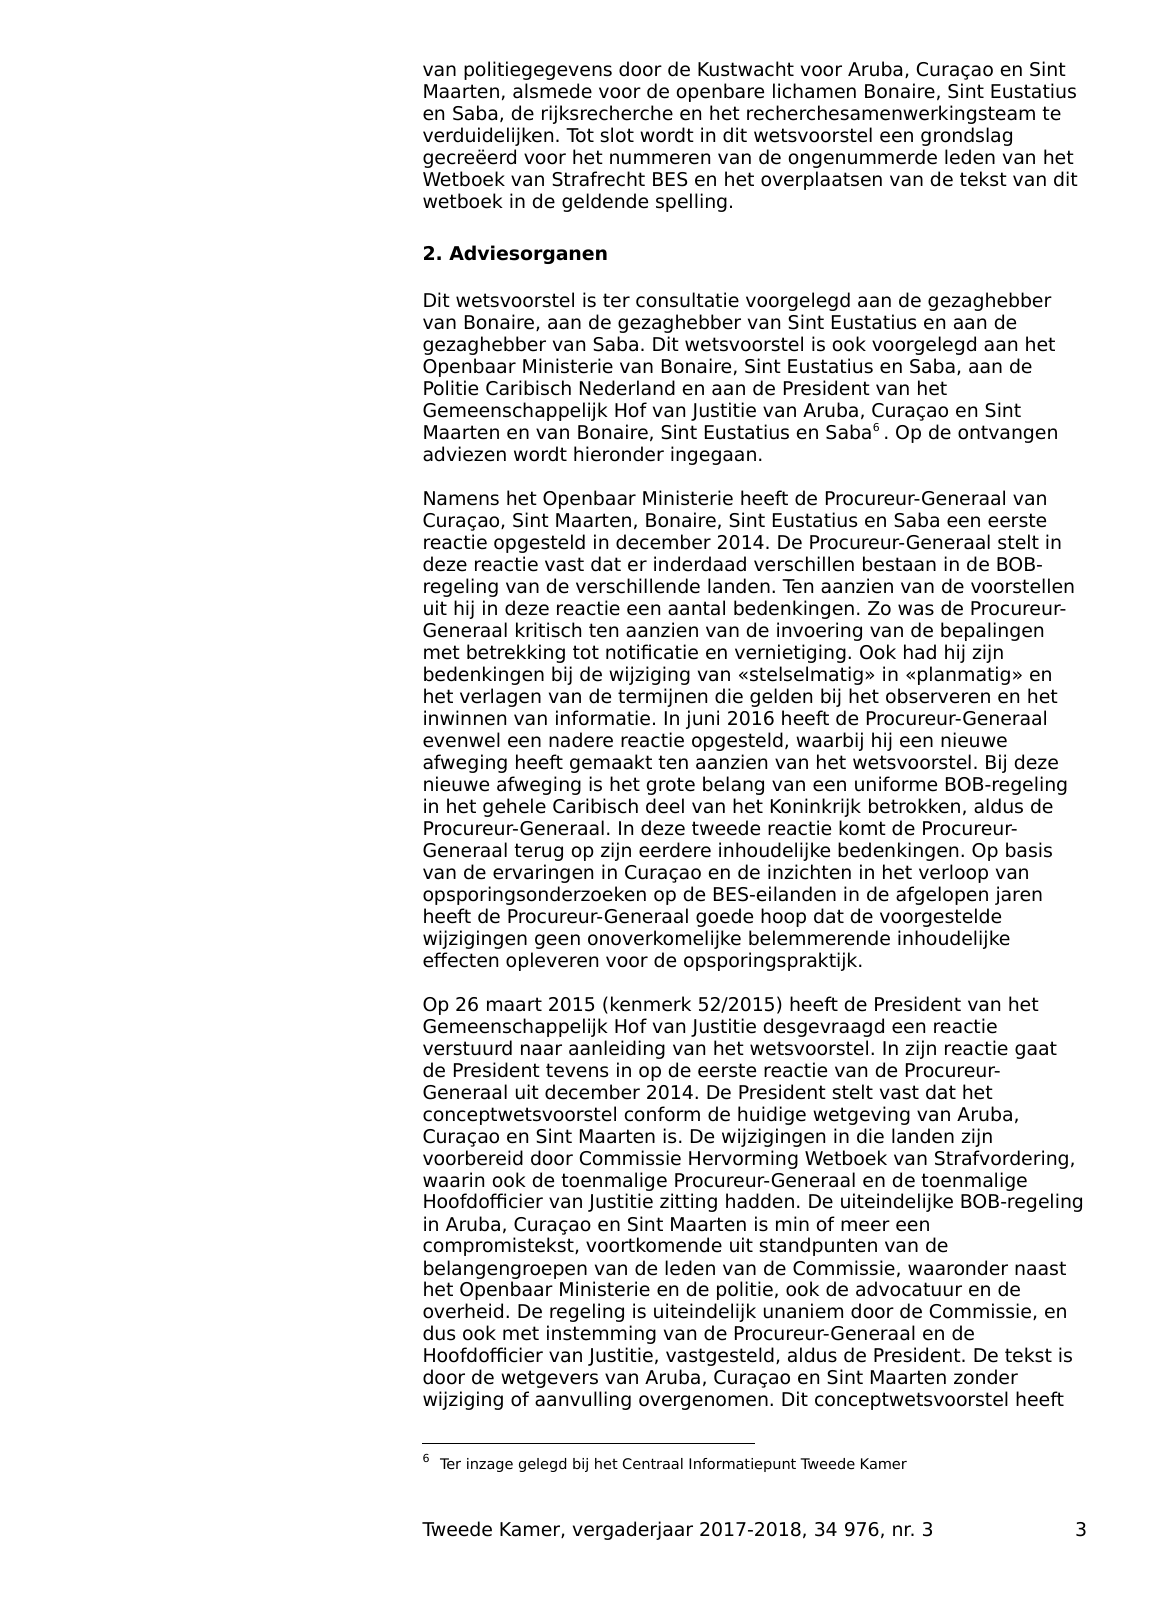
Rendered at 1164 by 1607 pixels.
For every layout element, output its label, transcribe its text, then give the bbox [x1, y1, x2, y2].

text van politiegegevens door de Kustwacht voor Aruba, Curaçao en Sint Maarten, alsmede voor de openbare lichamen Bonaire, Sint Eustatius en Saba, de rijksrecherche en het recherchesamenwerkingsteam te verduidelijken. Tot slot wordt in dit wetsvoorstel een grondslag gecreëerd voor het nummeren van de ongenummerde leden van het Wetboek van Strafrecht BES en het overplaatsen van de tekst van dit wetboek in de geldende spelling. [422, 59, 1087, 213]
text Op 26 maart 2015 (kenmerk 52/2015) heeft de President van het Gemeenschappelijk Hof van Justitie desgevraagd een reactie verstuurd naar aanleiding van het wetsvoorstel. In zijn reactie gaat de President tevens in op de eerste reactie van de Procureur-Generaal uit december 2014. De President stelt vast dat het conceptwetsvoorstel conform de huidige wetgeving van Aruba, Curaçao en Sint Maarten is. De wijzigingen in die landen zijn voorbereid door Commissie Hervorming Wetboek van Strafvordering, waarin ook de toenmalige Procureur-Generaal en de toenmalige Hoofdofficier van Justitie zitting hadden. De uiteindelijke BOB-regeling in Aruba, Curaçao en Sint Maarten is min of meer een compromistekst, voortkomende uit standpunten van de belangengroepen van de leden van de Commissie, waaronder naast het Openbaar Ministerie en de politie, ook de advocatuur en de overheid. De regeling is uiteindelijk unaniem door de Commissie, en dus ook met instemming van de Procureur-Generaal en de Hoofdofficier van Justitie, vastgesteld, aldus de President. De tekst is door de wetgevers van Aruba, Curaçao en Sint Maarten zonder wijziging of aanvulling overgenomen. Dit conceptwetsvoorstel heeft [422, 994, 1087, 1411]
text Ter inzage gelegd bij het Centraal Informatiepunt Tweede Kamer [422, 1452, 1087, 1474]
subtitle 2. Adviesorganen [422, 243, 1087, 265]
text Namens het Openbaar Ministerie heeft de Procureur-Generaal van Curaçao, Sint Maarten, Bonaire, Sint Eustatius en Saba een eerste reactie opgesteld in december 2014. De Procureur-Generaal stelt in deze reactie vast dat er inderdaad verschillen bestaan in de BOB-regeling van de verschillende landen. Ten aanzien van de voorstellen uit hij in deze reactie een aantal bedenkingen. Zo was de Procureur-Generaal kritisch ten aanzien van de invoering van de bepalingen met betrekking tot notificatie en vernietiging. Ook had hij zijn bedenkingen bij de wijziging van «stelselmatig» in «planmatig» en het verlagen van de termijnen die gelden bij het observeren en het inwinnen van informatie. In juni 2016 heeft de Procureur-Generaal evenwel een nadere reactie opgesteld, waarbij hij een nieuwe afweging heeft gemaakt ten aanzien van het wetsvoorstel. Bij deze nieuwe afweging is het grote belang van een uniforme BOB-regeling in het gehele Caribisch deel van het Koninkrijk betrokken, aldus de Procureur-Generaal. In deze tweede reactie komt de Procureur-Generaal terug op zijn eerdere inhoudelijke bedenkingen. Op basis van de ervaringen in Curaçao en de inzichten in het verloop van opsporingsonderzoeken op de BES-eilanden in de afgelopen jaren heeft de Procureur-Generaal goede hoop dat de voorgestelde wijzigingen geen onoverkomelijke belemmerende inhoudelijke effecten opleveren voor de opsporingspraktijk. [422, 488, 1087, 971]
text Dit wetsvoorstel is ter consultatie voorgelegd aan de gezaghebber van Bonaire, aan de gezaghebber van Sint Eustatius en aan de gezaghebber van Saba. Dit wetsvoorstel is ook voorgelegd aan het Openbaar Ministerie van Bonaire, Sint Eustatius en Saba, aan de Politie Caribisch Nederland en aan de President van het Gemeenschappelijk Hof van Justitie van Aruba, Curaçao en Sint Maarten en van Bonaire, Sint Eustatius en Saba. Op de ontvangen adviezen wordt hieronder ingegaan. [422, 290, 1087, 466]
